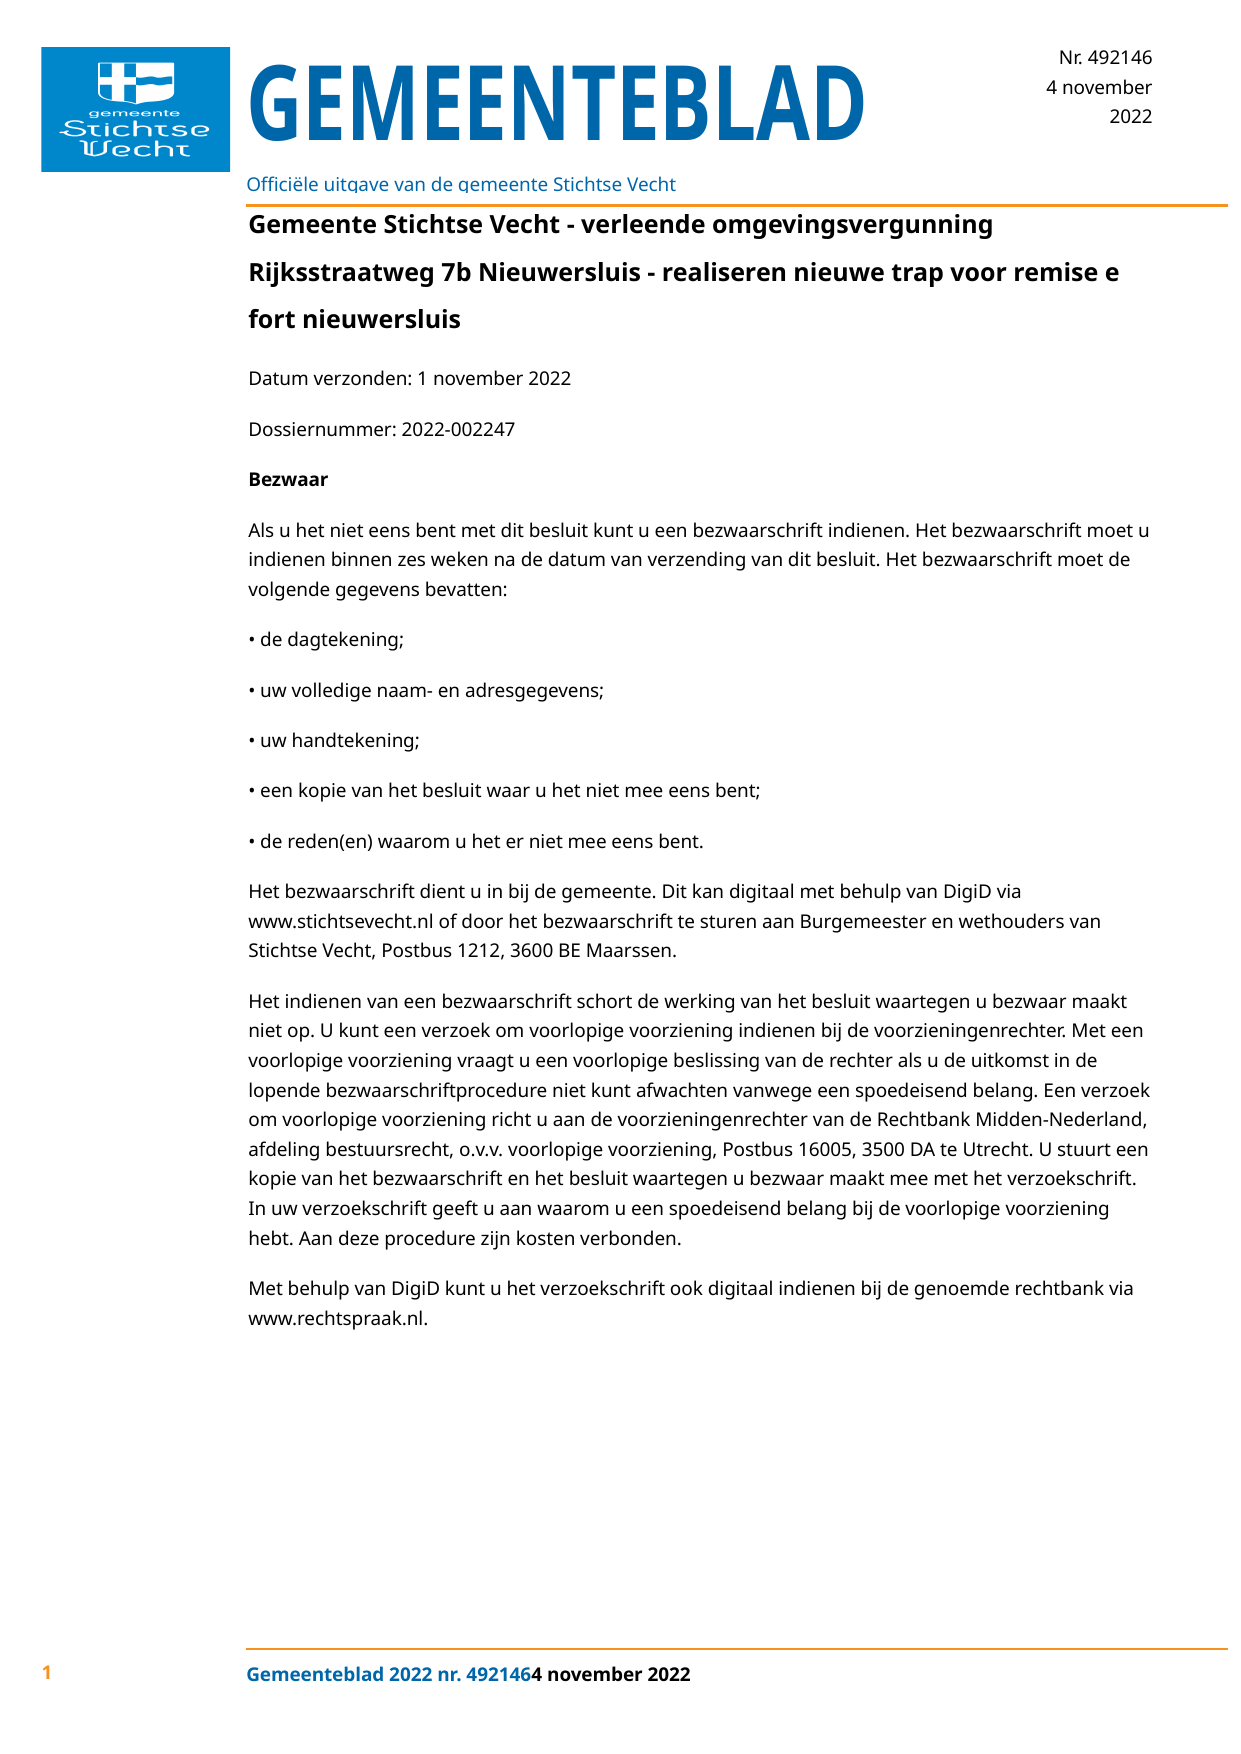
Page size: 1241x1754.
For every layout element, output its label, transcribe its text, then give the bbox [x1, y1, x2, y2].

text • de reden(en) waarom u het er niet mee eens bent. [248, 828, 1152, 854]
picture [99, 63, 135, 101]
text Als u het niet eens bent met dit besluit kunt u een bezwaarschrift indienen. Het bezwaarschrift moet u indienen binnen zes weken na de datum van verzending van dit besluit. Het bezwaarschrift moet de volgende gegevens bevatten: [248, 517, 1152, 602]
text Het bezwaarschrift dient u in bij de gemeente. Dit kan digitaal met behulp van DigiD via www.stichtsevecht.nl of door het bezwaarschrift te sturen aan Burgemeester en wethouders van Stichtse Vecht, Postbus 1212, 3600 BE Maarssen. [248, 878, 1152, 963]
text • uw handtekening; [248, 727, 1152, 753]
text • uw volledige naam- en adresgegevens; [248, 677, 1152, 702]
text Met behulp van DigiD kunt u het verzoekschrift ook digitaal indienen bij de genoemde rechtbank via www.rechtspraak.nl. [248, 1275, 1152, 1330]
text Bezwaar [248, 466, 1152, 492]
text • de dagtekening; [248, 626, 1152, 652]
text • een kopie van het besluit waar u het niet mee eens bent; [248, 778, 1152, 803]
text Het indienen van een bezwaarschrift schort de werking van het besluit waartegen u bezwaar maakt niet op. U kunt een verzoek om voorlopige voorziening indienen bij de voorzieningenrechter. Met een voorlopige voorziening vraagt u een voorlopige beslissing van de rechter als u de uitkomst in de lopende bezwaarschriftprocedure niet kunt afwachten vanwege een spoedeisend belang. Een verzoek om voorlopige voorziening richt u aan de voorzieningenrechter van de Rechtbank Midden-Nederland, afdeling bestuursrecht, o.v.v. voorlopige voorziening, Postbus 16005, 3500 DA te Utrecht. U stuurt een kopie van het bezwaarschrift en het besluit waartegen u bezwaar maakt mee met het verzoekschrift. In uw verzoekschrift geeft u aan waarom u een spoedeisend belang bij de voorlopige voorziening hebt. Aan deze procedure zijn kosten verbonden. [248, 988, 1152, 1250]
text Dossiernummer: 2022-002247 [248, 416, 1152, 442]
text Gemeente Stichtse Vecht - verleende omgevingsvergunning Rijksstraatweg 7b Nieuwersluis - realiseren nieuwe trap voor remise e fort nieuwersluis [248, 207, 1152, 336]
picture [137, 63, 174, 103]
text Datum verzonden: 1 november 2022 [248, 366, 1152, 391]
